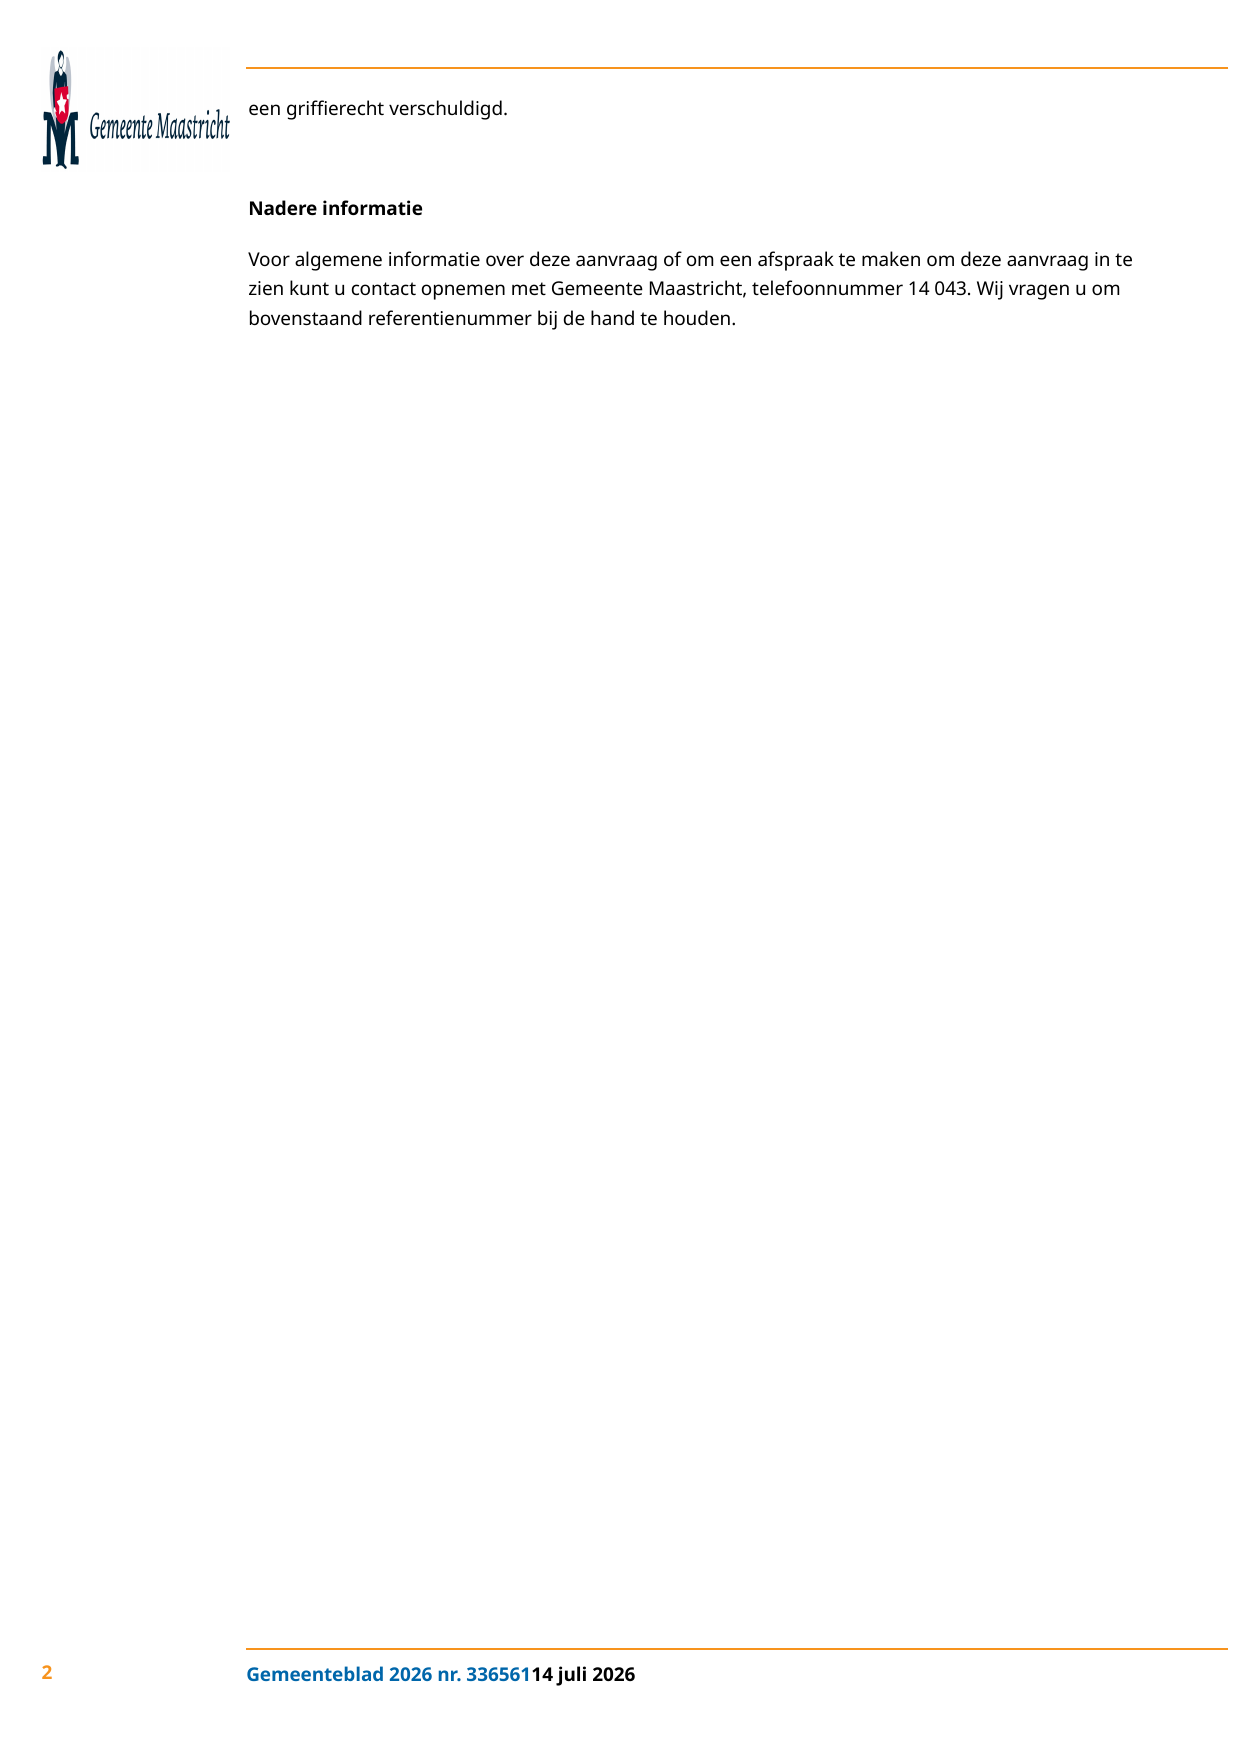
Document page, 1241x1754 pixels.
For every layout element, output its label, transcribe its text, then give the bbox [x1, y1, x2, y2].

picture [41, 47, 231, 172]
text Voor algemene informatie over deze aanvraag of om een afspraak te maken om deze aanvraag in te zien kunt u contact opnemen met Gemeente Maastricht, telefoonnummer 14 043. Wij vragen u om bovenstaand referentienummer bij de hand te houden. [248, 246, 1152, 331]
text een griffierecht verschuldigd. [248, 95, 1152, 121]
text Nadere informatie [248, 196, 1152, 221]
